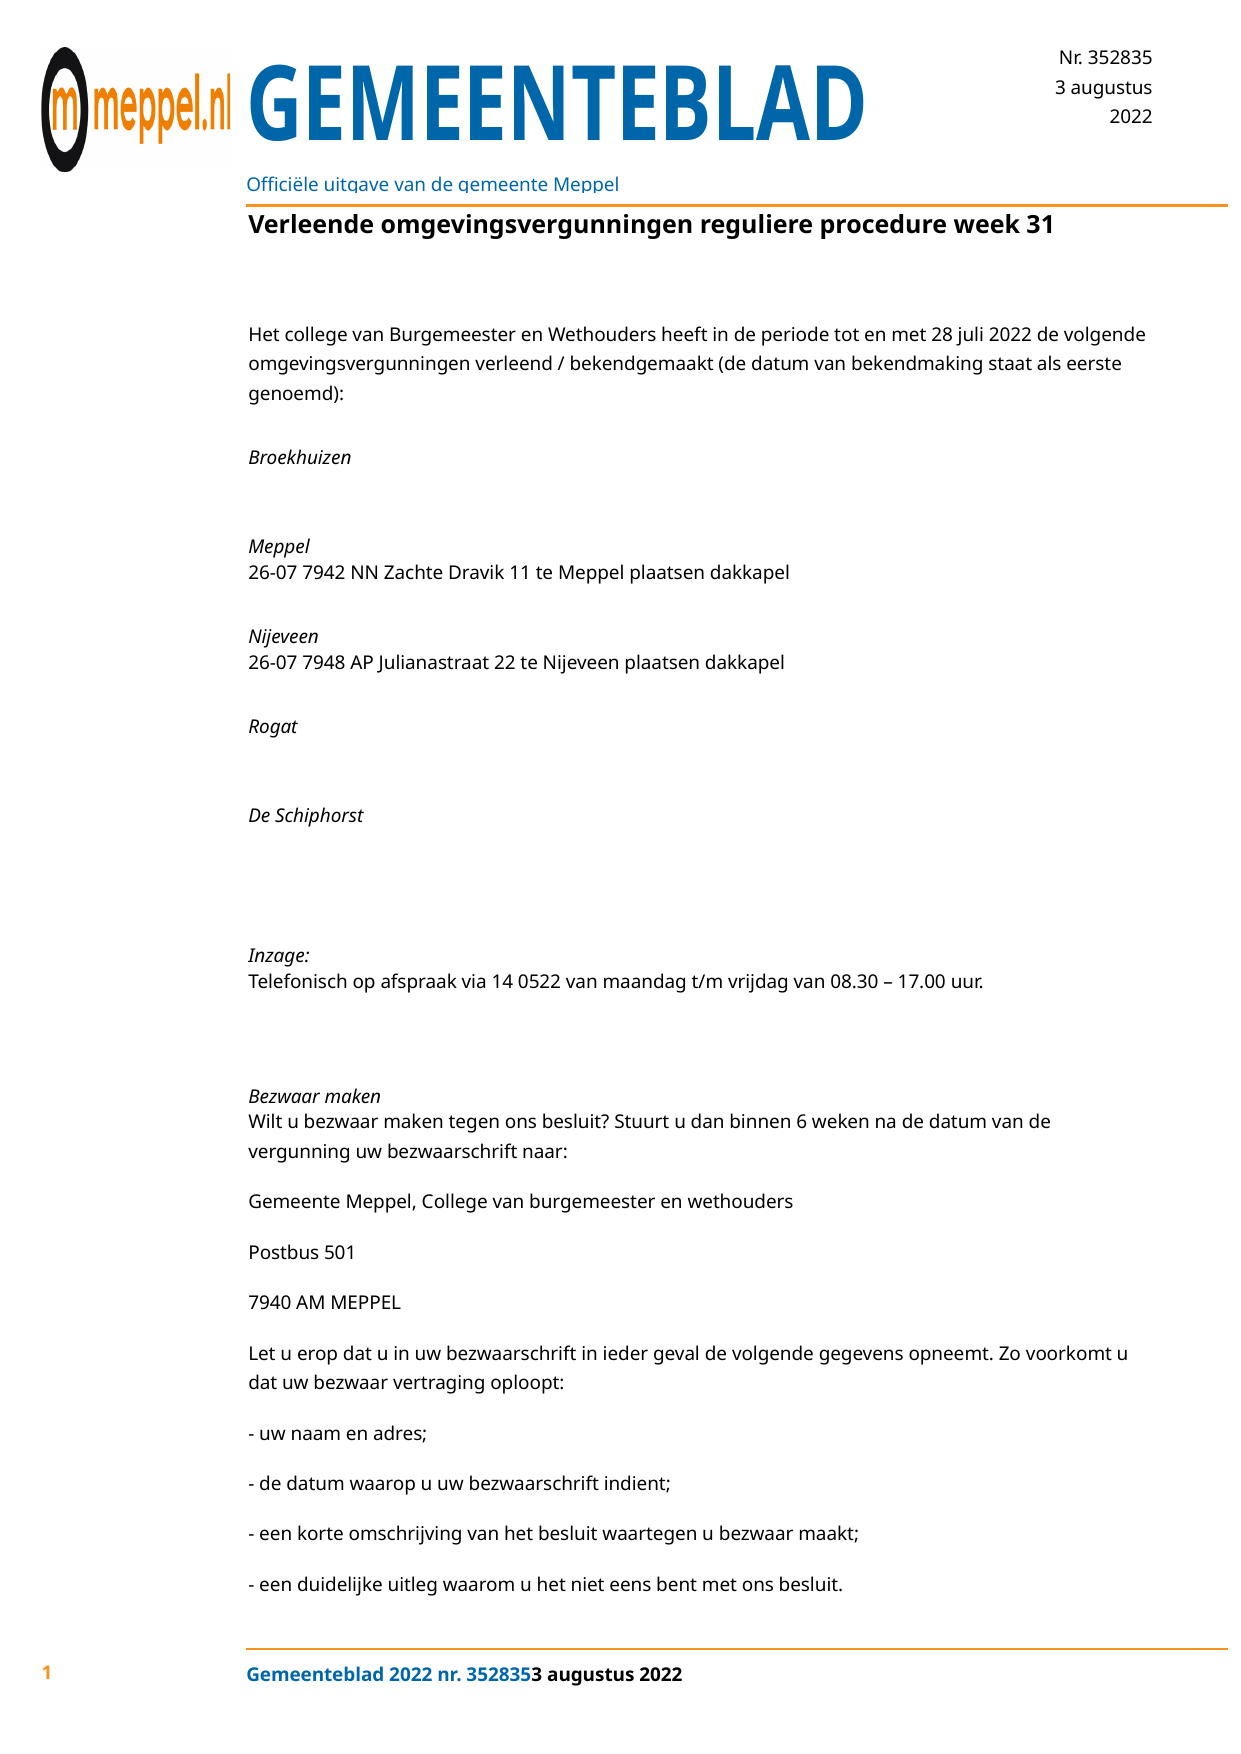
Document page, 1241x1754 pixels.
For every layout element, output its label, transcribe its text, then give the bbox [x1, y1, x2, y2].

text Het college van Burgemeester en Wethouders heeft in de periode tot en met 28 juli 2022 de volgende omgevingsvergunningen verleend / bekendgemaakt (de datum van bekendmaking staat als eerste genoemd): [248, 321, 1152, 406]
text Meppel [248, 533, 1152, 559]
text De Schiphorst [248, 803, 1152, 828]
text Rogat [248, 713, 1152, 739]
picture [41, 47, 231, 172]
text Let u erop dat u in uw bezwaarschrift in ieder geval de volgende gegevens opneemt. Zo voorkomt u dat uw bezwaar vertraging oploopt: [248, 1340, 1152, 1395]
text Gemeente Meppel, College van burgemeester en wethouders [248, 1188, 1152, 1214]
text - een korte omschrijving van het besluit waartegen u bezwaar maakt; [248, 1521, 1152, 1546]
text - uw naam en adres; [248, 1420, 1152, 1446]
text Telefonisch op afspraak via 14 0522 van maandag t/m vrijdag van 08.30 – 17.00 uur. [248, 968, 1152, 994]
text 26-07 7948 AP Julianastraat 22 te Nijeveen plaatsen dakkapel [248, 649, 1152, 675]
text Wilt u bezwaar maken tegen ons besluit? Stuurt u dan binnen 6 weken na de datum van de vergunning uw bezwaarschrift naar: [248, 1108, 1152, 1164]
text 26-07 7942 NN Zachte Dravik 11 te Meppel plaatsen dakkapel [248, 559, 1152, 585]
text Postbus 501 [248, 1239, 1152, 1265]
text - een duidelijke uitleg waarom u het niet eens bent met ons besluit. [248, 1571, 1152, 1597]
text Inzage: [248, 943, 1152, 968]
text Verleende omgevingsvergunningen reguliere procedure week 31 [248, 207, 1152, 241]
text Bezwaar maken [248, 1083, 1152, 1108]
text 7940 AM MEPPEL [248, 1289, 1152, 1315]
text Nijeveen [248, 623, 1152, 649]
text Broekhuizen [248, 444, 1152, 469]
text - de datum waarop u uw bezwaarschrift indient; [248, 1470, 1152, 1496]
